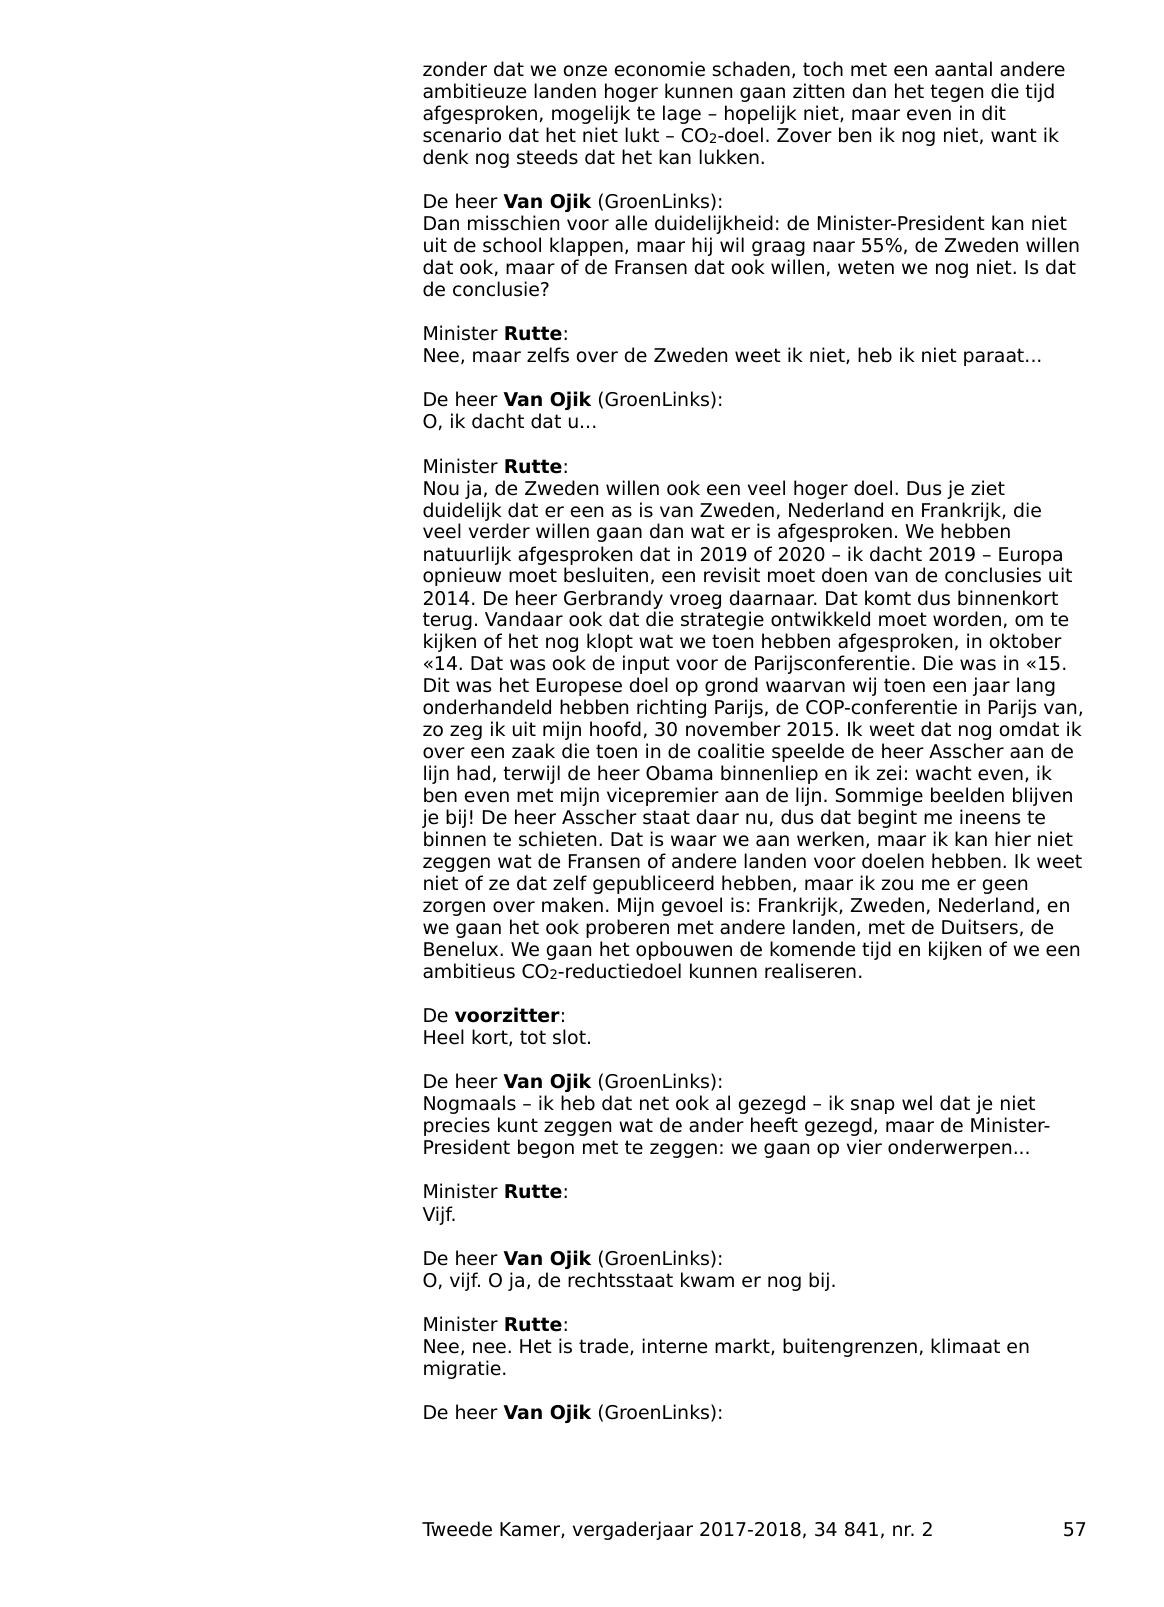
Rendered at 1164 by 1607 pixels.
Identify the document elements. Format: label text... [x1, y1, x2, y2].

text Nogmaals – ik heb dat net ook al gezegd – ik snap wel dat je niet precies kunt zeggen wat de ander heeft gezegd, maar de Minister-President begon met te zeggen: we gaan op vier onderwerpen... [422, 1093, 1087, 1159]
text De heer Van Ojik (GroenLinks): [422, 1402, 1087, 1424]
text Nee, nee. Het is trade, interne markt, buitengrenzen, klimaat en migratie. [422, 1336, 1087, 1380]
text Minister Rutte: [422, 1314, 1087, 1336]
text zonder dat we onze economie schaden, toch met een aantal andere ambitieuze landen hoger kunnen gaan zitten dan het tegen die tijd afgesproken, mogelijk te lage – hopelijk niet, maar even in dit scenario dat het niet lukt – CO2-doel. Zover ben ik nog niet, want ik denk nog steeds dat het kan lukken. [422, 59, 1087, 169]
text Nou ja, de Zweden willen ook een veel hoger doel. Dus je ziet duidelijk dat er een as is van Zweden, Nederland en Frankrijk, die veel verder willen gaan dan wat er is afgesproken. We hebben natuurlijk afgesproken dat in 2019 of 2020 – ik dacht 2019 – Europa opnieuw moet besluiten, een revisit moet doen van de conclusies uit 2014. De heer Gerbrandy vroeg daarnaar. Dat komt dus binnenkort terug. Vandaar ook dat die strategie ontwikkeld moet worden, om te kijken of het nog klopt wat we toen hebben afgesproken, in oktober «14. Dat was ook de input voor de Parijsconferentie. Die was in «15. Dit was het Europese doel op grond waarvan wij toen een jaar lang onderhandeld hebben richting Parijs, de COP-conferentie in Parijs van, zo zeg ik uit mijn hoofd, 30 november 2015. Ik weet dat nog omdat ik over een zaak die toen in de coalitie speelde de heer Asscher aan de lijn had, terwijl de heer Obama binnenliep en ik zei: wacht even, ik ben even met mijn vicepremier aan de lijn. Sommige beelden blijven je bij! De heer Asscher staat daar nu, dus dat begint me ineens te binnen te schieten. Dat is waar we aan werken, maar ik kan hier niet zeggen wat de Fransen of andere landen voor doelen hebben. Ik weet niet of ze dat zelf gepubliceerd hebben, maar ik zou me er geen zorgen over maken. Mijn gevoel is: Frankrijk, Zweden, Nederland, en we gaan het ook proberen met andere landen, met de Duitsers, de Benelux. We gaan het opbouwen de komende tijd en kijken of we een ambitieus CO2-reductiedoel kunnen realiseren. [422, 477, 1087, 983]
text Minister Rutte: [422, 1181, 1087, 1203]
text Minister Rutte: [422, 323, 1087, 345]
text De heer Van Ojik (GroenLinks): [422, 1248, 1087, 1269]
text Heel kort, tot slot. [422, 1027, 1087, 1049]
text De heer Van Ojik (GroenLinks): [422, 1071, 1087, 1093]
text O, vijf. O ja, de rechtsstaat kwam er nog bij. [422, 1269, 1087, 1292]
text Nee, maar zelfs over de Zweden weet ik niet, heb ik niet paraat... [422, 345, 1087, 367]
text Vijf. [422, 1203, 1087, 1225]
text Minister Rutte: [422, 456, 1087, 477]
text O, ik dacht dat u... [422, 411, 1087, 433]
text De voorzitter: [422, 1005, 1087, 1027]
text De heer Van Ojik (GroenLinks): [422, 389, 1087, 411]
text Dan misschien voor alle duidelijkheid: de Minister-President kan niet uit de school klappen, maar hij wil graag naar 55%, de Zweden willen dat ook, maar of de Fransen dat ook willen, weten we nog niet. Is dat de conclusie? [422, 213, 1087, 301]
text De heer Van Ojik (GroenLinks): [422, 191, 1087, 213]
